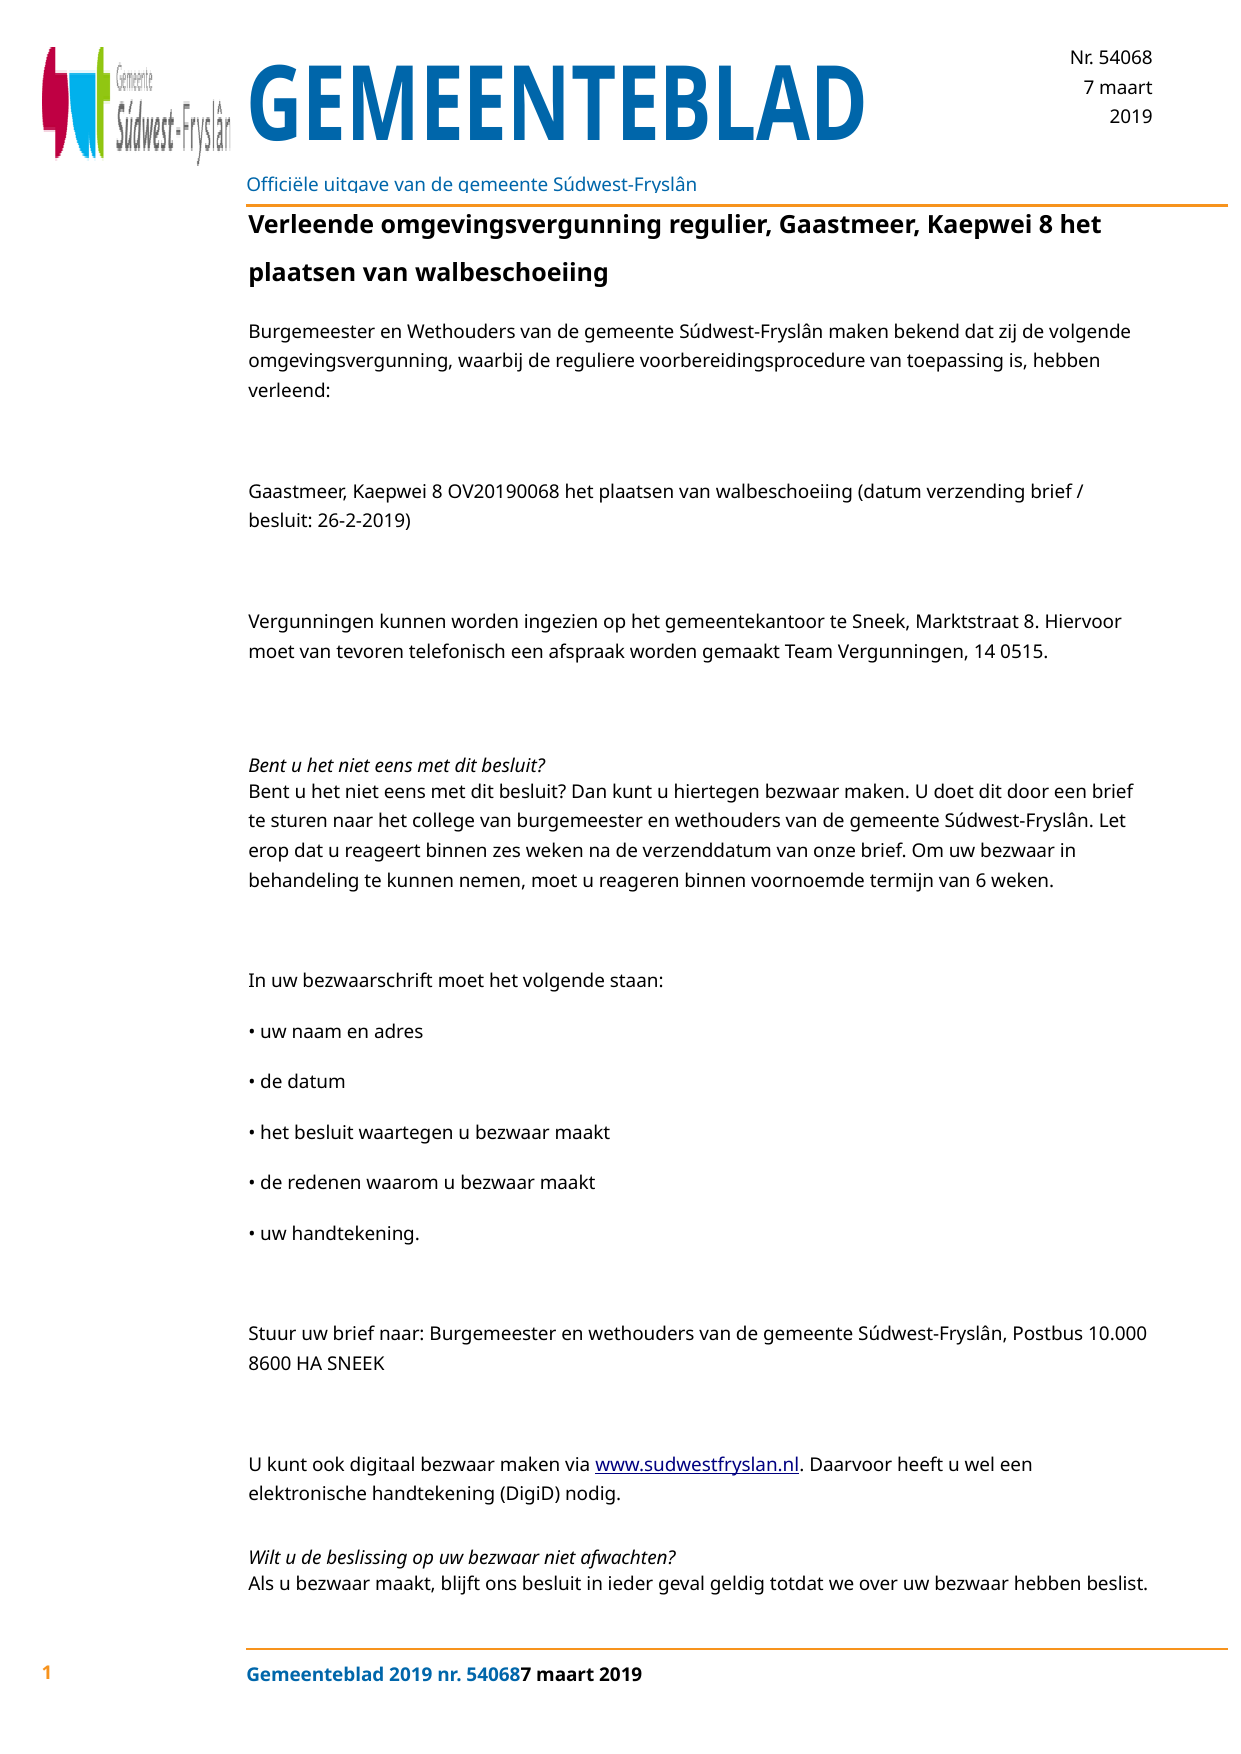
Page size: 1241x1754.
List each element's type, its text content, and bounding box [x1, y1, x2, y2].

text • uw naam en adres [248, 1018, 1152, 1044]
text Verleende omgevingsvergunning regulier, Gaastmeer, Kaepwei 8 het plaatsen van walbeschoeiing [248, 207, 1152, 288]
text Wilt u de beslissing op uw bezwaar niet afwachten? [248, 1544, 1152, 1570]
text • de datum [248, 1068, 1152, 1094]
text Als u bezwaar maakt, blijft ons besluit in ieder geval geldig totdat we over uw bezwaar hebben beslist. [248, 1570, 1152, 1596]
text • het besluit waartegen u bezwaar maakt [248, 1119, 1152, 1144]
picture [41, 47, 231, 172]
text In uw bezwaarschrift moet het volgende staan: [248, 968, 1152, 993]
text U kunt ook digitaal bezwaar maken via www.sudwestfryslan.nl. Daarvoor heeft u wel een elektronische handtekening (DigiD) nodig. [248, 1451, 1152, 1506]
text • uw handtekening. [248, 1220, 1152, 1245]
text Bent u het niet eens met dit besluit? [248, 752, 1152, 778]
text Bent u het niet eens met dit besluit? Dan kunt u hiertegen bezwaar maken. U doet dit door een brief te sturen naar het college van burgemeester en wethouders van de gemeente Súdwest-Fryslân. Let erop dat u reageert binnen zes weken na de verzenddatum van onze brief. Om uw bezwaar in behandeling te kunnen nemen, moet u reageren binnen voornoemde termijn van 6 weken. [248, 778, 1152, 892]
text Gaastmeer, Kaepwei 8 OV20190068 het plaatsen van walbeschoeiing (datum verzending brief / besluit: 26-2-2019) [248, 478, 1152, 533]
text Stuur uw brief naar: Burgemeester en wethouders van de gemeente Súdwest-Fryslân, Postbus 10.000 8600 HA SNEEK [248, 1321, 1152, 1376]
text Vergunningen kunnen worden ingezien op het gemeentekantoor te Sneek, Marktstraat 8. Hiervoor moet van tevoren telefonisch een afspraak worden gemaakt Team Vergunningen, 14 0515. [248, 608, 1152, 664]
text Burgemeester en Wethouders van de gemeente Súdwest-Fryslân maken bekend dat zij de volgende omgevingsvergunning, waarbij de reguliere voorbereidingsprocedure van toepassing is, hebben verleend: [248, 318, 1152, 403]
text • de redenen waarom u bezwaar maakt [248, 1169, 1152, 1195]
